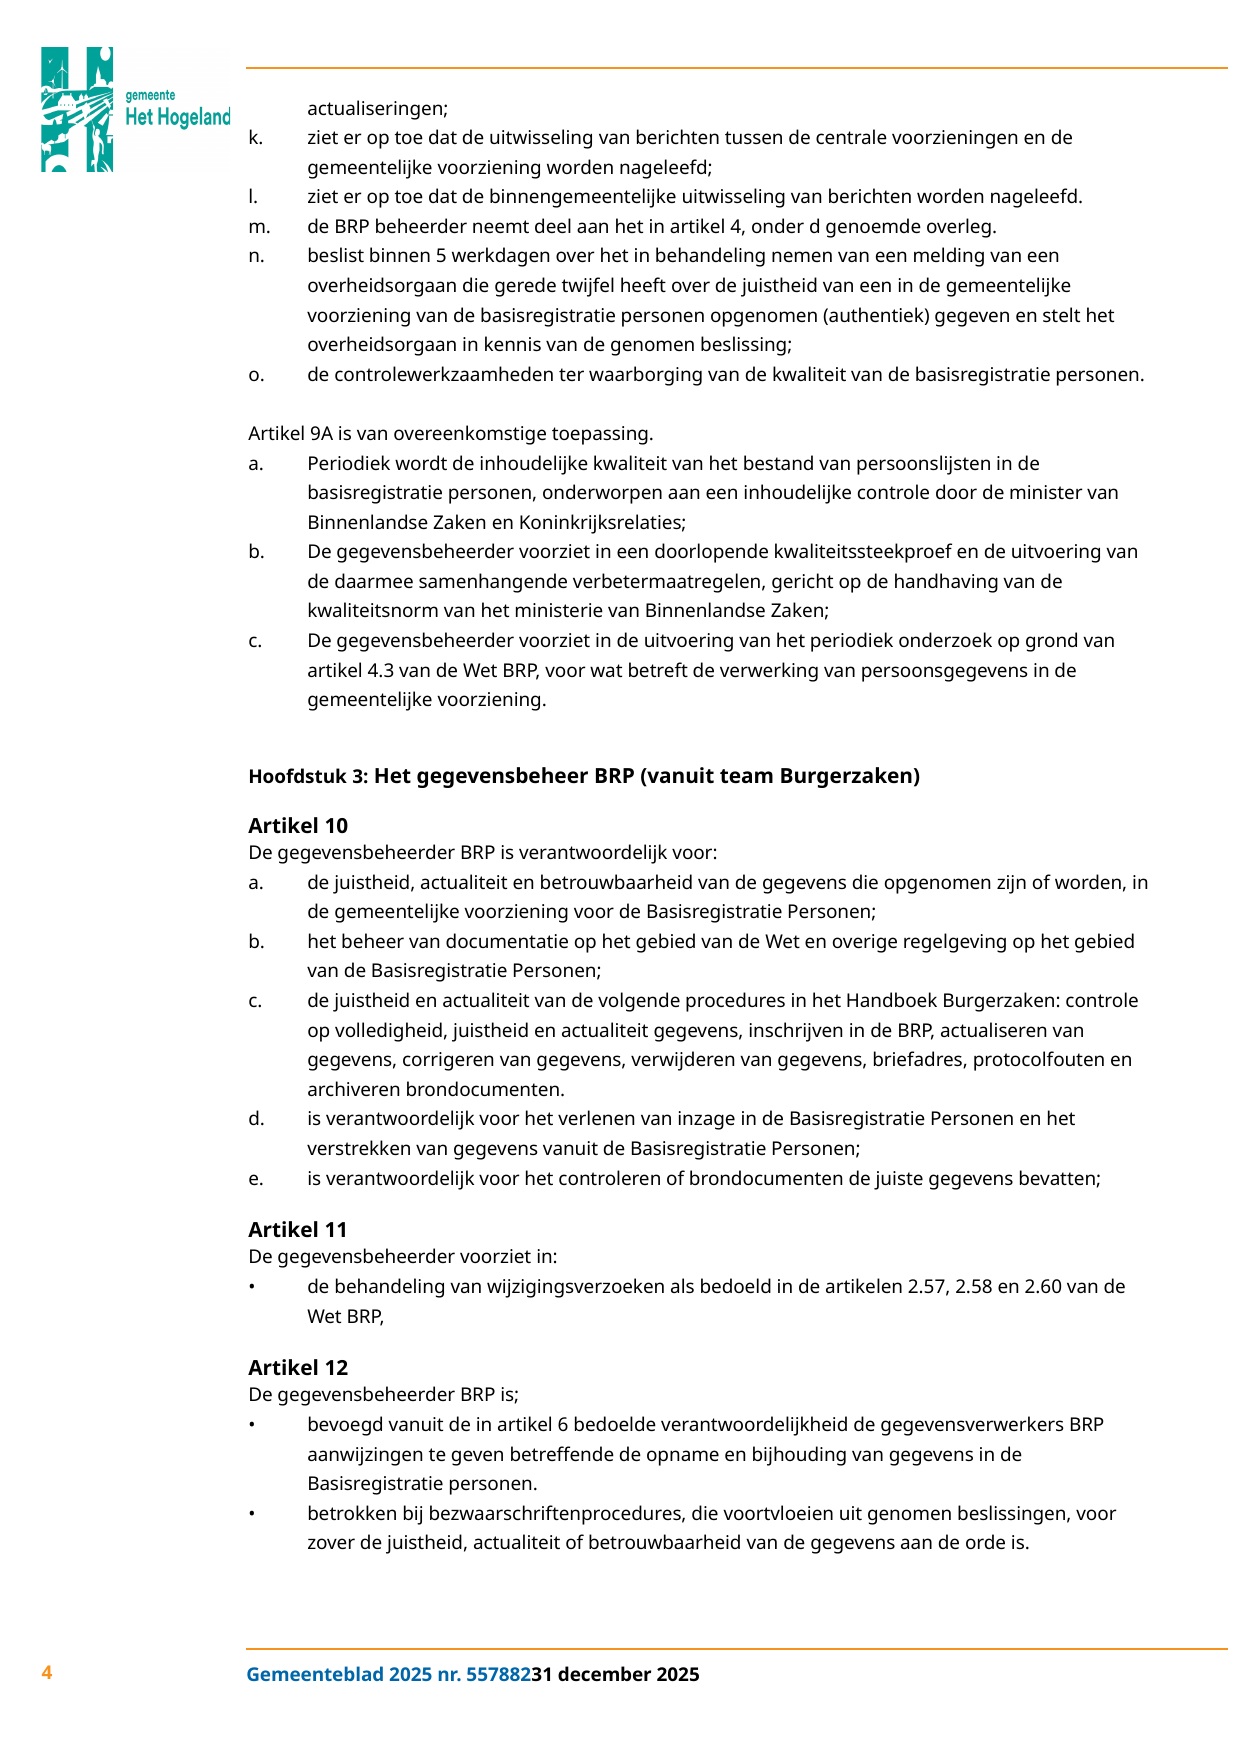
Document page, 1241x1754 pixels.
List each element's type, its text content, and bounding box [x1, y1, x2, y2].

list betrokken bij bezwaarschriftenprocedures, die voortvloeien uit genomen beslissingen, voor zover de juistheid, actualiteit of betrouwbaarheid van de gegevens aan de orde is. [248, 1500, 1152, 1555]
list de controlewerkzaamheden ter waarborging van de kwaliteit van de basisregistratie personen. [248, 361, 1152, 387]
list beslist binnen 5 werkdagen over het in behandeling nemen van een melding van een overheidsorgaan die gerede twijfel heeft over de juistheid van een in de gemeentelijke voorziening van de basisregistratie personen opgenomen (authentiek) gegeven en stelt het overheidsorgaan in kennis van de genomen beslissing; [248, 243, 1152, 357]
list is verantwoordelijk voor het verlenen van inzage in de Basisregistratie Personen en het verstrekken van gegevens vanuit de Basisregistratie Personen; [248, 1106, 1152, 1161]
list de juistheid, actualiteit en betrouwbaarheid van de gegevens die opgenomen zijn of worden, in de gemeentelijke voorziening voor de Basisregistratie Personen; [248, 869, 1152, 924]
list ziet er op toe dat de uitwisseling van berichten tussen de centrale voorzieningen en de gemeentelijke voorziening worden nageleefd; [248, 124, 1152, 180]
list De gegevensbeheerder voorziet in de uitvoering van het periodiek onderzoek op grond van artikel 4.3 van de Wet BRP, voor wat betreft de verwerking van persoonsgegevens in de gemeentelijke voorziening. [248, 627, 1152, 712]
text Artikel 9A is van overeenkomstige toepassing. [248, 420, 1152, 446]
list het beheer van documentatie op het gebied van de Wet en overige regelgeving op het gebied van de Basisregistratie Personen; [248, 928, 1152, 983]
text Artikel 11 [248, 1215, 1152, 1244]
list de juistheid en actualiteit van de volgende procedures in het Handboek Burgerzaken: controle op volledigheid, juistheid en actualiteit gegevens, inschrijven in de BRP, actualiseren van gegevens, corrigeren van gegevens, verwijderen van gegevens, briefadres, protocolfouten en archiveren brondocumenten. [248, 987, 1152, 1102]
text De gegevensbeheerder BRP is; [248, 1382, 1152, 1407]
list Periodiek wordt de inhoudelijke kwaliteit van het bestand van persoonslijsten in de basisregistratie personen, onderworpen aan een inhoudelijke controle door de minister van Binnenlandse Zaken en Koninkrijksrelaties; [248, 450, 1152, 535]
list actualiseringen; [248, 95, 1152, 121]
list is verantwoordelijk voor het controleren of brondocumenten de juiste gegevens bevatten; [248, 1165, 1152, 1191]
list De gegevensbeheerder voorziet in een doorlopende kwaliteitssteekproef en de uitvoering van de daarmee samenhangende verbetermaatregelen, gericht op de handhaving van de kwaliteitsnorm van het ministerie van Binnenlandse Zaken; [248, 538, 1152, 623]
text De gegevensbeheerder BRP is verantwoordelijk voor: [248, 839, 1152, 865]
list de BRP beheerder neemt deel aan het in artikel 4, onder d genoemde overleg. [248, 213, 1152, 239]
list de behandeling van wijzigingsverzoeken als bedoeld in de artikelen 2.57, 2.58 en 2.60 van de Wet BRP, [248, 1273, 1152, 1328]
text Artikel 10 [248, 811, 1152, 839]
text Artikel 12 [248, 1353, 1152, 1382]
picture [41, 47, 231, 172]
list ziet er op toe dat de binnengemeentelijke uitwisseling van berichten worden nageleefd. [248, 183, 1152, 209]
text Hoofdstuk 3: Het gegevensbeheer BRP (vanuit team Burgerzaken) [248, 762, 1152, 790]
list bevoegd vanuit de in artikel 6 bedoelde verantwoordelijkheid de gegevensverwerkers BRP aanwijzingen te geven betreffende de opname en bijhouding van gegevens in de Basisregistratie personen. [248, 1411, 1152, 1496]
text De gegevensbeheerder voorziet in: [248, 1244, 1152, 1269]
